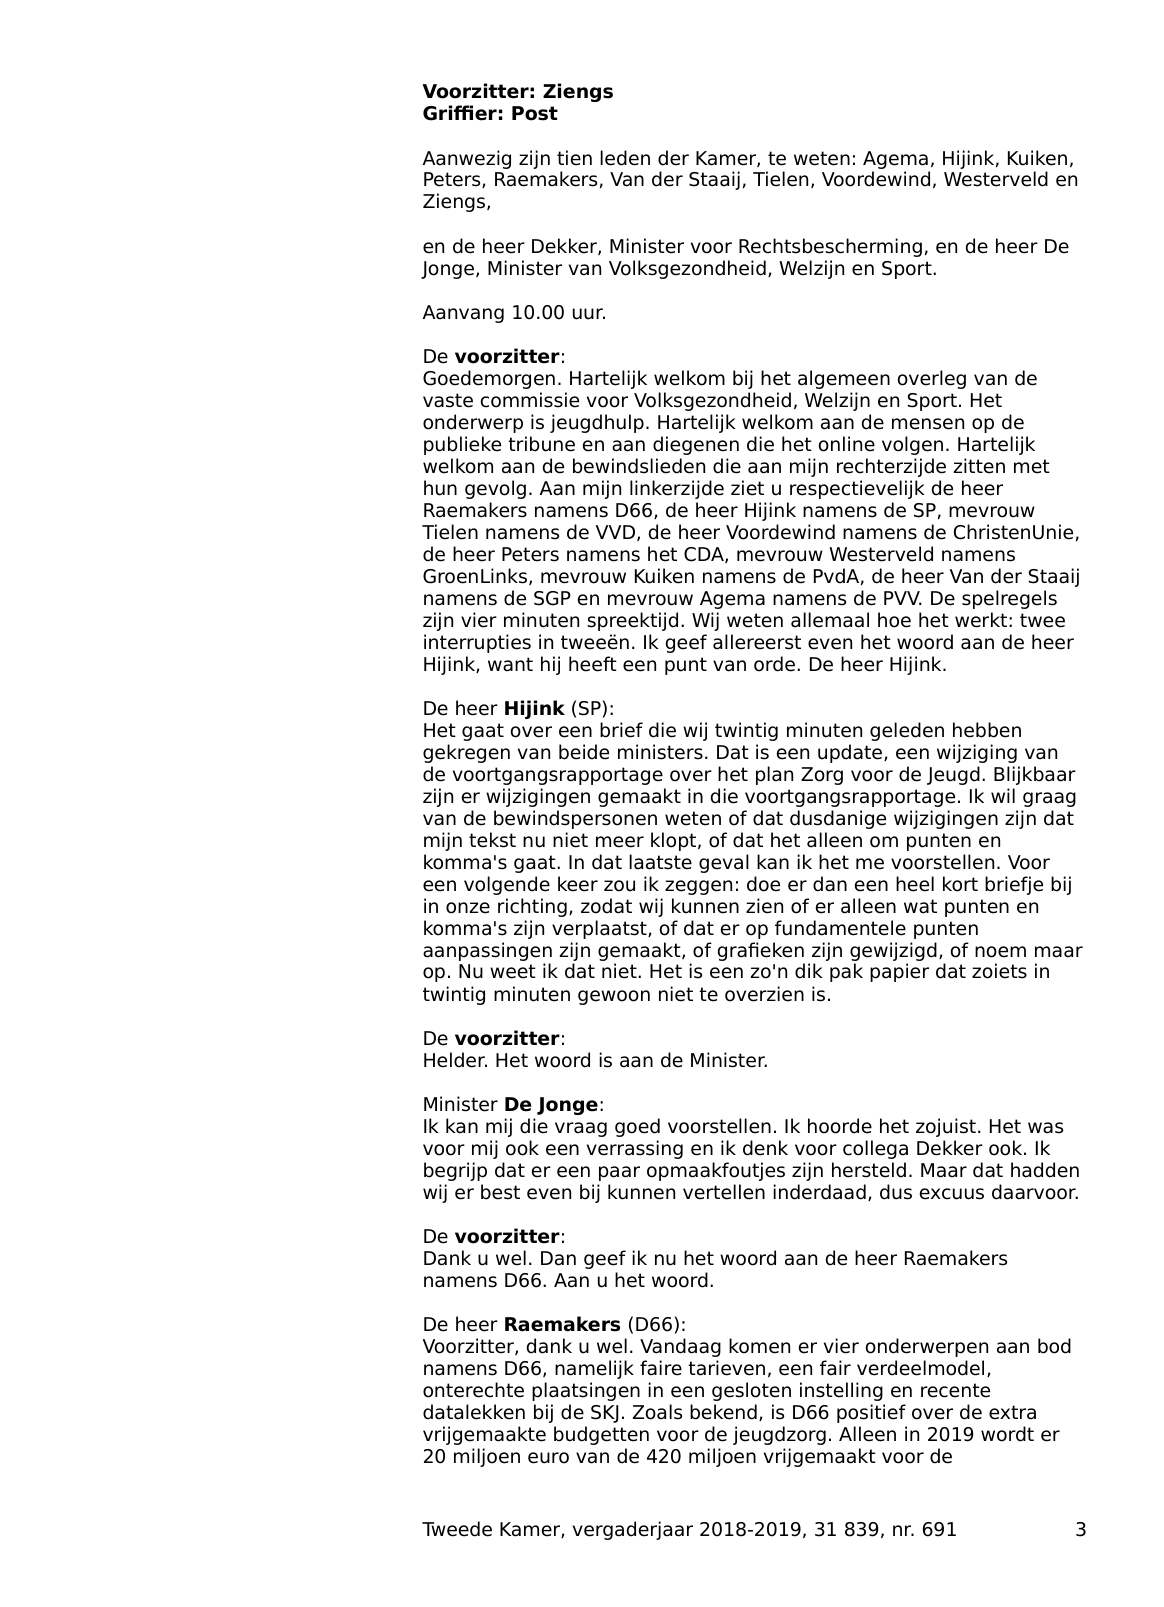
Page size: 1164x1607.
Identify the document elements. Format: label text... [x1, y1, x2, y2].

text en de heer Dekker, Minister voor Rechtsbescherming, en de heer De Jonge, Minister van Volksgezondheid, Welzijn en Sport. [422, 236, 1087, 279]
text Helder. Het woord is aan de Minister. [422, 1049, 1087, 1072]
text De voorzitter: [422, 1028, 1087, 1049]
text Dank u wel. Dan geef ik nu het woord aan de heer Raemakers namens D66. Aan u het woord. [422, 1248, 1087, 1292]
text De heer Hijink (SP): [422, 698, 1087, 720]
text De voorzitter: [422, 346, 1087, 368]
text De voorzitter: [422, 1226, 1087, 1248]
text Aanvang 10.00 uur. [422, 302, 1087, 324]
text Voorzitter: Ziengs [422, 81, 1087, 103]
text Minister De Jonge: [422, 1094, 1087, 1116]
text Voorzitter, dank u wel. Vandaag komen er vier onderwerpen aan bod namens D66, namelijk faire tarieven, een fair verdeelmodel, onterechte plaatsingen in een gesloten instelling en recente datalekken bij de SKJ. Zoals bekend, is D66 positief over de extra vrijgemaakte budgetten voor de jeugdzorg. Alleen in 2019 wordt er 20 miljoen euro van de 420 miljoen vrijgemaakt voor de [422, 1336, 1087, 1468]
text Aanwezig zijn tien leden der Kamer, te weten: Agema, Hijink, Kuiken, Peters, Raemakers, Van der Staaij, Tielen, Voordewind, Westerveld en Ziengs, [422, 147, 1087, 213]
text Griffier: Post [422, 103, 1087, 125]
text De heer Raemakers (D66): [422, 1314, 1087, 1336]
text Ik kan mij die vraag goed voorstellen. Ik hoorde het zojuist. Het was voor mij ook een verrassing en ik denk voor collega Dekker ook. Ik begrijp dat er een paar opmaakfoutjes zijn hersteld. Maar dat hadden wij er best even bij kunnen vertellen inderdaad, dus excuus daarvoor. [422, 1116, 1087, 1204]
text Goedemorgen. Hartelijk welkom bij het algemeen overleg van de vaste commissie voor Volksgezondheid, Welzijn en Sport. Het onderwerp is jeugdhulp. Hartelijk welkom aan de mensen op de publieke tribune en aan diegenen die het online volgen. Hartelijk welkom aan de bewindslieden die aan mijn rechterzijde zitten met hun gevolg. Aan mijn linkerzijde ziet u respectievelijk de heer Raemakers namens D66, de heer Hijink namens de SP, mevrouw Tielen namens de VVD, de heer Voordewind namens de ChristenUnie, de heer Peters namens het CDA, mevrouw Westerveld namens GroenLinks, mevrouw Kuiken namens de PvdA, de heer Van der Staaij namens de SGP en mevrouw Agema namens de PVV. De spelregels zijn vier minuten spreektijd. Wij weten allemaal hoe het werkt: twee interrupties in tweeën. Ik geef allereerst even het woord aan de heer Hijink, want hij heeft een punt van orde. De heer Hijink. [422, 368, 1087, 676]
text Het gaat over een brief die wij twintig minuten geleden hebben gekregen van beide ministers. Dat is een update, een wijziging van de voortgangsrapportage over het plan Zorg voor de Jeugd. Blijkbaar zijn er wijzigingen gemaakt in die voortgangsrapportage. Ik wil graag van de bewindspersonen weten of dat dusdanige wijzigingen zijn dat mijn tekst nu niet meer klopt, of dat het alleen om punten en komma's gaat. In dat laatste geval kan ik het me voorstellen. Voor een volgende keer zou ik zeggen: doe er dan een heel kort briefje bij in onze richting, zodat wij kunnen zien of er alleen wat punten en komma's zijn verplaatst, of dat er op fundamentele punten aanpassingen zijn gemaakt, of grafieken zijn gewijzigd, of noem maar op. Nu weet ik dat niet. Het is een zo'n dik pak papier dat zoiets in twintig minuten gewoon niet te overzien is. [422, 720, 1087, 1005]
